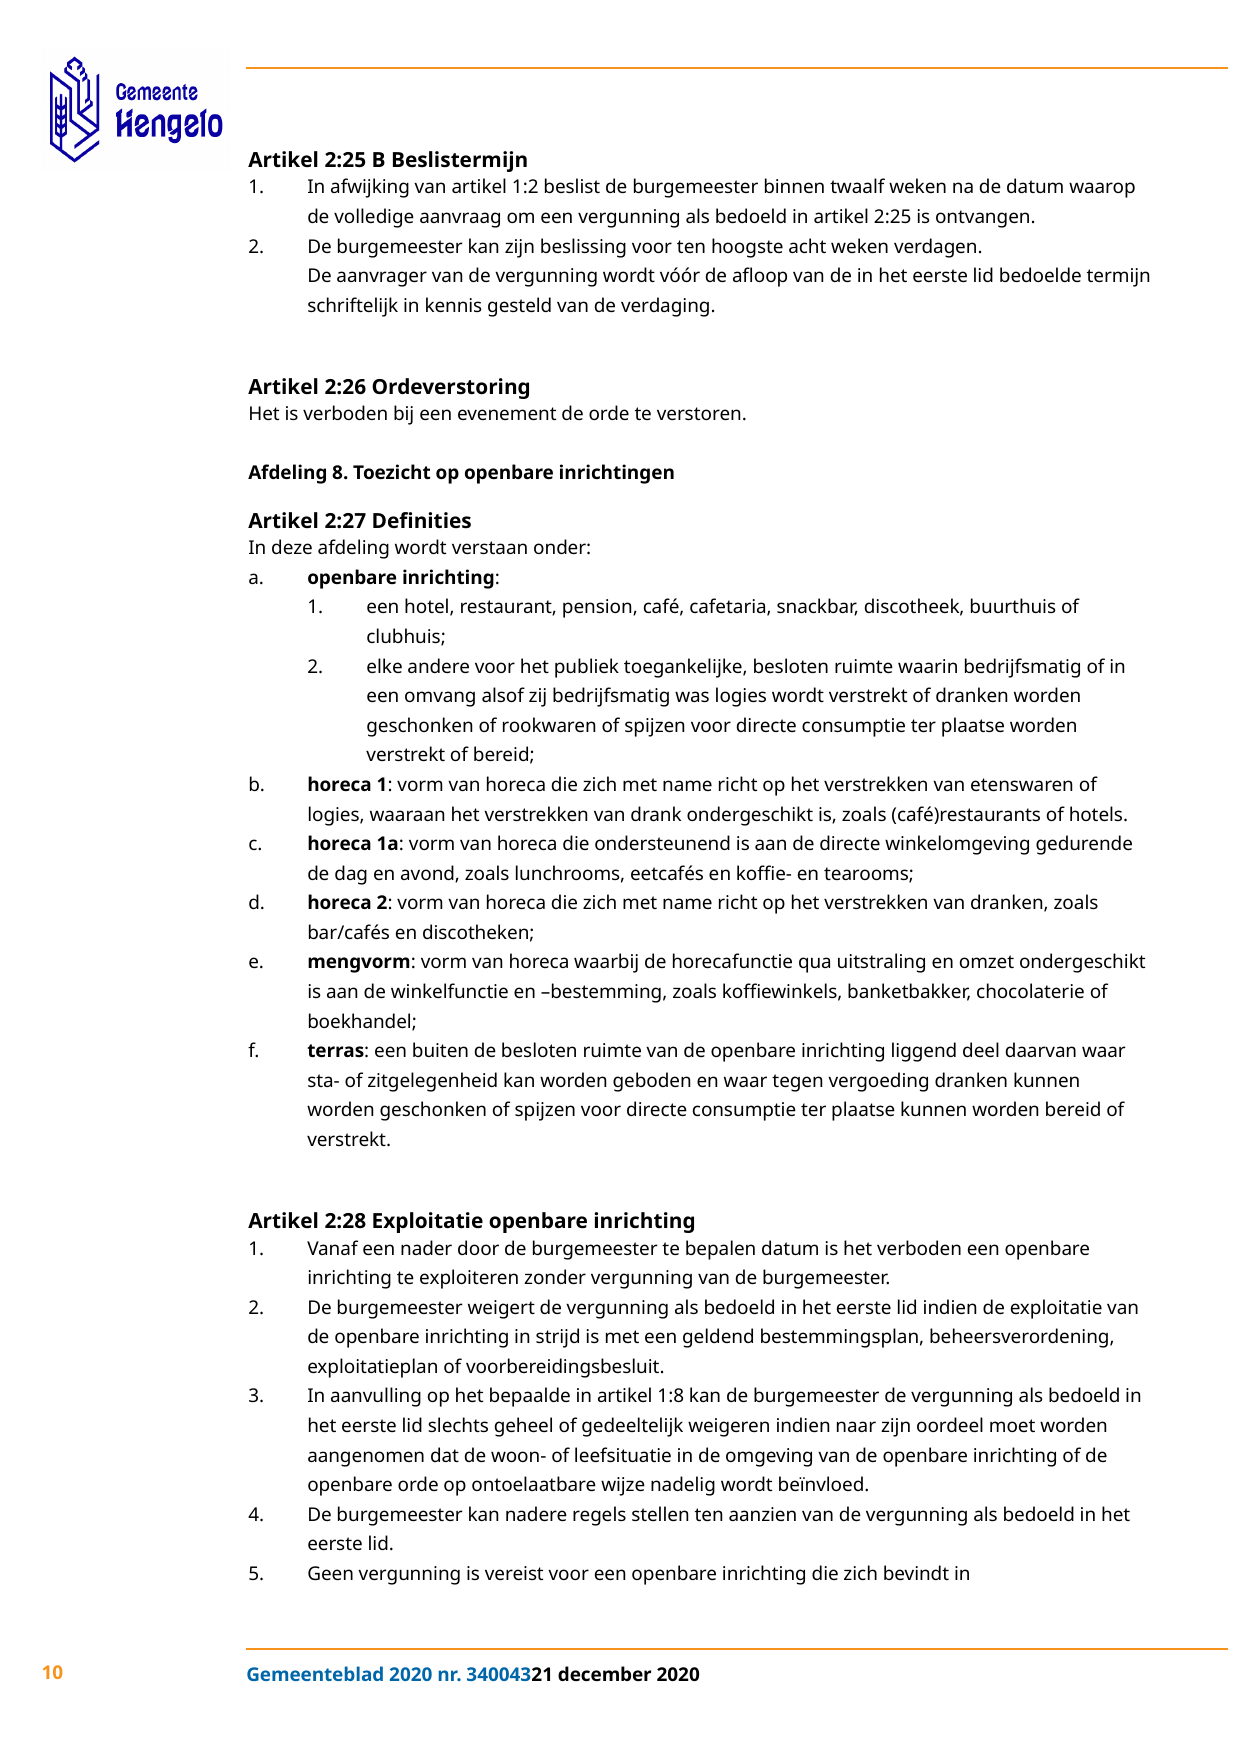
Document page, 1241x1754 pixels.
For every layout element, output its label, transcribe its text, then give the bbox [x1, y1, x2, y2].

list horeca 1: vorm van horeca die zich met name richt op het verstrekken van etenswaren of logies, waaraan het verstrekken van drank ondergeschikt is, zoals (café)restaurants of hotels. [248, 771, 1152, 827]
list De burgemeester weigert de vergunning als bedoeld in het eerste lid indien de exploitatie van de openbare inrichting in strijd is met een geldend bestemmingsplan, beheersverordening, exploitatieplan of voorbereidingsbesluit. [248, 1294, 1152, 1379]
text Afdeling 8. Toezicht op openbare inrichtingen [248, 459, 1152, 485]
text Artikel 2:25 B Beslistermijn [248, 145, 1152, 174]
list De burgemeester kan zijn beslissing voor ten hoogste acht weken verdagen. [248, 233, 1152, 258]
text Artikel 2:27 Definities [248, 506, 1152, 534]
picture [41, 47, 231, 172]
text Artikel 2:26 Ordeverstoring [248, 372, 1152, 400]
list horeca 2: vorm van horeca die zich met name richt op het verstrekken van dranken, zoals bar/cafés en discotheken; [248, 889, 1152, 945]
text Het is verboden bij een evenement de orde te verstoren. [248, 400, 1152, 426]
list Vanaf een nader door de burgemeester te bepalen datum is het verboden een openbare inrichting te exploiteren zonder vergunning van de burgemeester. [248, 1235, 1152, 1290]
list Geen vergunning is vereist voor een openbare inrichting die zich bevindt in [248, 1560, 1152, 1586]
text In deze afdeling wordt verstaan onder: [248, 534, 1152, 560]
list De burgemeester kan nadere regels stellen ten aanzien van de vergunning als bedoeld in het eerste lid. [248, 1501, 1152, 1556]
list openbare inrichting: [248, 564, 1152, 590]
list elke andere voor het publiek toegankelijke, besloten ruimte waarin bedrijfsmatig of in een omvang alsof zij bedrijfsmatig was logies wordt verstrekt of dranken worden geschonken of rookwaren of spijzen voor directe consumptie ter plaatse worden verstrekt of bereid; [307, 653, 1152, 767]
list De aanvrager van de vergunning wordt vóór de afloop van de in het eerste lid bedoelde termijn schriftelijk in kennis gesteld van de verdaging. [248, 262, 1152, 318]
list terras: een buiten de besloten ruimte van de openbare inrichting liggend deel daarvan waar sta- of zitgelegenheid kan worden geboden en waar tegen vergoeding dranken kunnen worden geschonken of spijzen voor directe consumptie ter plaatse kunnen worden bereid of verstrekt. [248, 1037, 1152, 1152]
list mengvorm: vorm van horeca waarbij de horecafunctie qua uitstraling en omzet ondergeschikt is aan de winkelfunctie en –bestemming, zoals koffiewinkels, banketbakker, chocolaterie of boekhandel; [248, 949, 1152, 1034]
text Artikel 2:28 Exploitatie openbare inrichting [248, 1206, 1152, 1235]
list een hotel, restaurant, pension, café, cafetaria, snackbar, discotheek, buurthuis of clubhuis; [307, 594, 1152, 649]
list horeca 1a: vorm van horeca die ondersteunend is aan de directe winkelomgeving gedurende de dag en avond, zoals lunchrooms, eetcafés en koffie- en tearooms; [248, 830, 1152, 886]
list In aanvulling op het bepaalde in artikel 1:8 kan de burgemeester de vergunning als bedoeld in het eerste lid slechts geheel of gedeeltelijk weigeren indien naar zijn oordeel moet worden aangenomen dat de woon- of leefsituatie in de omgeving van de openbare inrichting of de openbare orde op ontoelaatbare wijze nadelig wordt beïnvloed. [248, 1383, 1152, 1497]
list In afwijking van artikel 1:2 beslist de burgemeester binnen twaalf weken na de datum waarop de volledige aanvraag om een vergunning als bedoeld in artikel 2:25 is ontvangen. [248, 174, 1152, 229]
